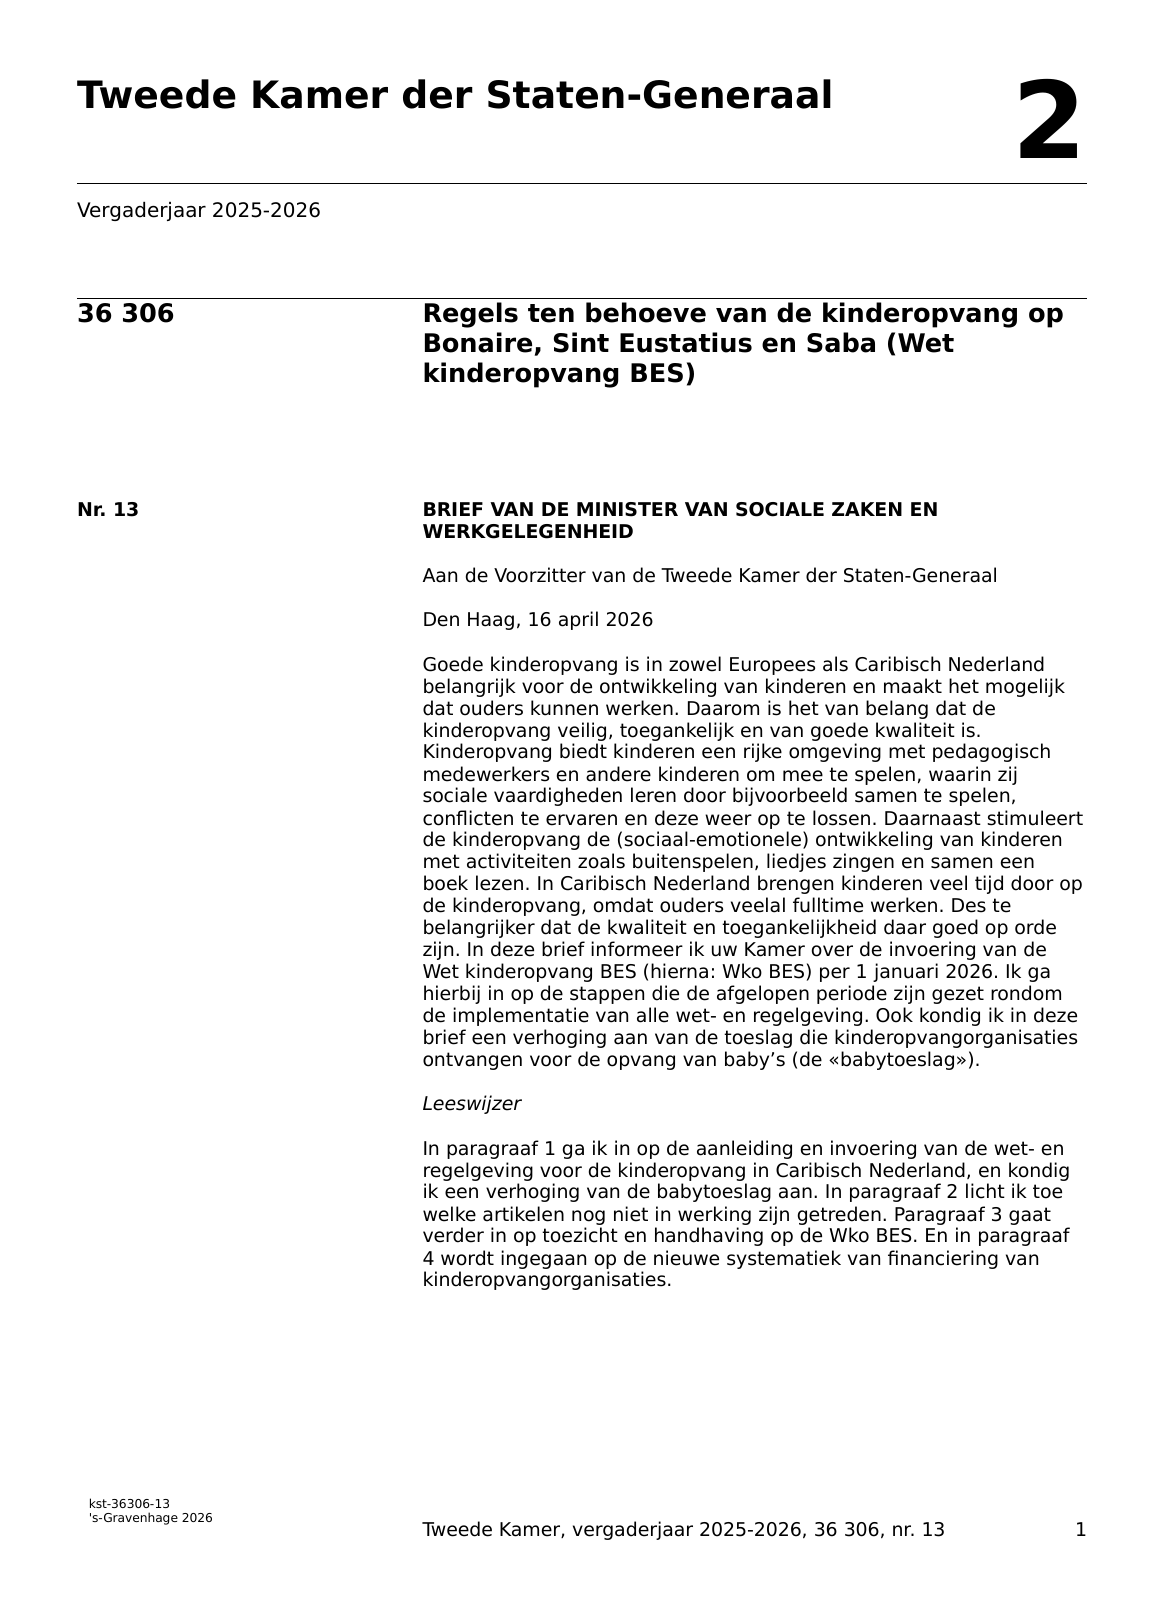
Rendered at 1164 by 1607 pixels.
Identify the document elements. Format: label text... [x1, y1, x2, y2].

subtitle Nr. 13 BRIEF VAN DE MINISTER VAN SOCIALE ZAKEN EN WERKGELEGENHEID [77, 499, 1087, 543]
table_header Tweede Kamer der Staten-Generaal [77, 59, 886, 183]
text Aan de Voorzitter van de Tweede Kamer der Staten-Generaal [422, 565, 1087, 587]
text 's-Gravenhage 2026 [88, 1511, 323, 1525]
text Den Haag, 16 april 2026 [422, 609, 1087, 631]
text Goede kinderopvang is in zowel Europees als Caribisch Nederland belangrijk voor de ontwikkeling van kinderen en maakt het mogelijk dat ouders kunnen werken. Daarom is het van belang dat de kinderopvang veilig, toegankelijk en van goede kwaliteit is. Kinderopvang biedt kinderen een rijke omgeving met pedagogisch medewerkers en andere kinderen om mee te spelen, waarin zij sociale vaardigheden leren door bijvoorbeeld samen te spelen, conflicten te ervaren en deze weer op te lossen. Daarnaast stimuleert de kinderopvang de (sociaal-emotionele) ontwikkeling van kinderen met activiteiten zoals buitenspelen, liedjes zingen en samen een boek lezen. In Caribisch Nederland brengen kinderen veel tijd door op de kinderopvang, omdat ouders veelal fulltime werken. Des te belangrijker dat de kwaliteit en toegankelijkheid daar goed op orde zijn. In deze brief informeer ik uw Kamer over de invoering van de Wet kinderopvang BES (hierna: Wko BES) per 1 januari 2026. Ik ga hierbij in op de stappen die de afgelopen periode zijn gezet rondom de implementatie van alle wet- en regelgeving. Ook kondig ik in deze brief een verhoging aan van de toeslag die kinderopvangorganisaties ontvangen voor de opvang van baby’s (de «babytoeslag»). [422, 653, 1087, 1071]
subtitle 36 306 Regels ten behoeve van de kinderopvang op Bonaire, Sint Eustatius en Saba (Wet kinderopvang BES) [77, 299, 1087, 388]
text kst-36306-13 [88, 1497, 323, 1511]
subtitle Leeswijzer [422, 1093, 1087, 1115]
table_cell Vergaderjaar 2025-2026 [77, 184, 1087, 298]
text In paragraaf 1 ga ik in op de aanleiding en invoering van de wet- en regelgeving voor de kinderopvang in Caribisch Nederland, en kondig ik een verhoging van de babytoeslag aan. In paragraaf 2 licht ik toe welke artikelen nog niet in werking zijn getreden. Paragraaf 3 gaat verder in op toezicht en handhaving op de Wko BES. En in paragraaf 4 wordt ingegaan op de nieuwe systematiek van financiering van kinderopvangorganisaties. [422, 1137, 1087, 1291]
table_header 2 [886, 59, 1087, 183]
